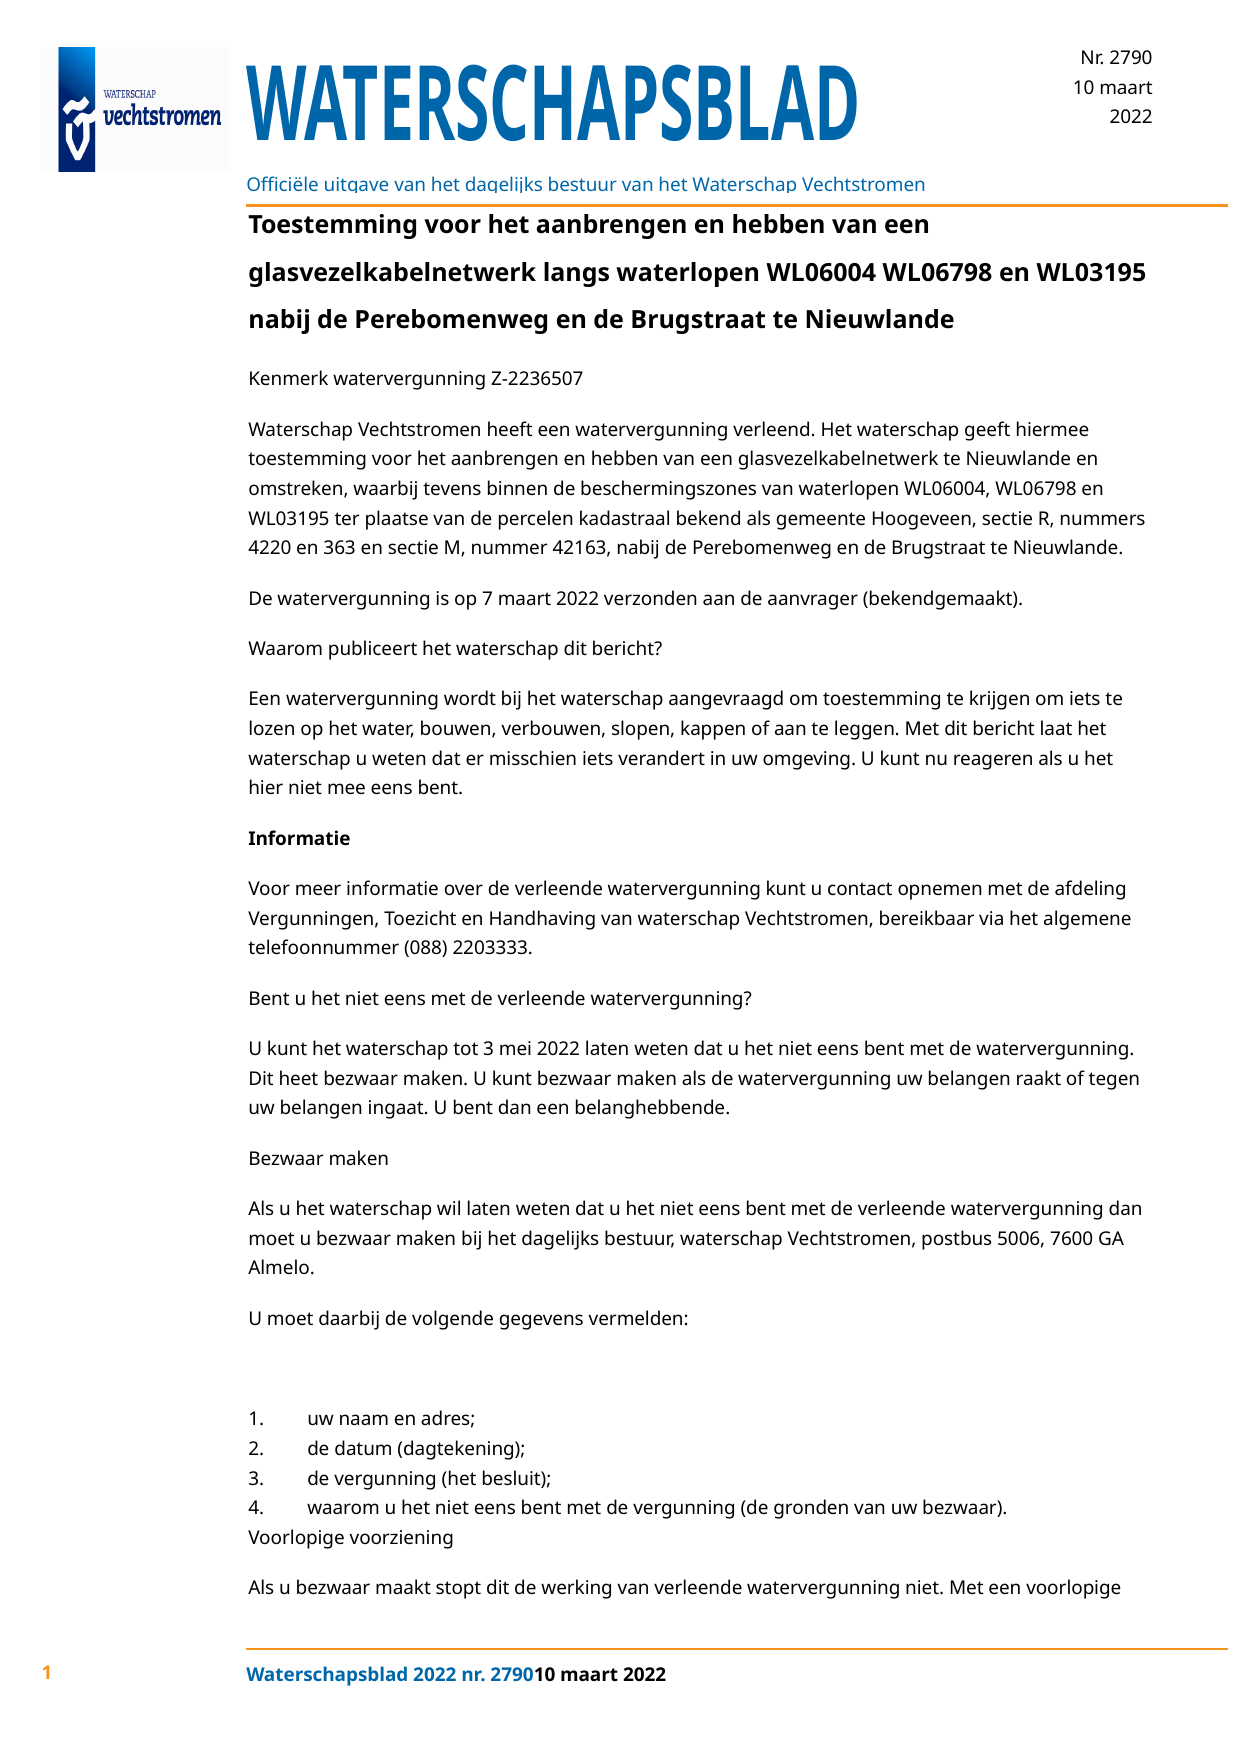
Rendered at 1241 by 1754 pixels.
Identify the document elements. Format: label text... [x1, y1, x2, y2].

text Waterschap Vechtstromen heeft een watervergunning verleend. Het waterschap geeft hiermee toestemming voor het aanbrengen en hebben van een glasvezelkabelnetwerk te Nieuwlande en omstreken, waarbij tevens binnen de beschermingszones van waterlopen WL06004, WL06798 en WL03195 ter plaatse van de percelen kadastraal bekend als gemeente Hoogeveen, sectie R, nummers 4220 en 363 en sectie M, nummer 42163, nabij de Perebomenweg en de Brugstraat te Nieuwlande. [248, 416, 1152, 560]
picture [41, 47, 231, 172]
list uw naam en adres; [248, 1406, 1152, 1431]
text Voor meer informatie over de verleende watervergunning kunt u contact opnemen met de afdeling Vergunningen, Toezicht en Handhaving van waterschap Vechtstromen, bereikbaar via het algemene telefoonnummer (088) 2203333. [248, 875, 1152, 960]
text Als u bezwaar maakt stopt dit de werking van verleende watervergunning niet. Met een voorlopige [248, 1574, 1152, 1600]
text Toestemming voor het aanbrengen en hebben van een glasvezelkabelnetwerk langs waterlopen WL06004 WL06798 en WL03195 nabij de Perebomenweg en de Brugstraat te Nieuwlande [248, 207, 1152, 336]
list de datum (dagtekening); [248, 1435, 1152, 1461]
text Voorlopige voorziening [248, 1524, 1152, 1549]
text Informatie [248, 825, 1152, 850]
text Waarom publiceert het waterschap dit bericht? [248, 635, 1152, 661]
text Bezwaar maken [248, 1145, 1152, 1170]
list de vergunning (het besluit); [248, 1465, 1152, 1490]
text Een watervergunning wordt bij het waterschap aangevraagd om toestemming te krijgen om iets te lozen op het water, bouwen, verbouwen, slopen, kappen of aan te leggen. Met dit bericht laat het waterschap u weten dat er misschien iets verandert in uw omgeving. U kunt nu reageren als u het hier niet mee eens bent. [248, 686, 1152, 800]
text Kenmerk watervergunning Z-2236507 [248, 366, 1152, 391]
text Bent u het niet eens met de verleende watervergunning? [248, 985, 1152, 1010]
text U moet daarbij de volgende gegevens vermelden: [248, 1305, 1152, 1330]
text Als u het waterschap wil laten weten dat u het niet eens bent met de verleende watervergunning dan moet u bezwaar maken bij het dagelijks bestuur, waterschap Vechtstromen, postbus 5006, 7600 GA Almelo. [248, 1195, 1152, 1280]
list waarom u het niet eens bent met de vergunning (de gronden van uw bezwaar). [248, 1494, 1152, 1520]
text U kunt het waterschap tot 3 mei 2022 laten weten dat u het niet eens bent met de watervergunning. Dit heet bezwaar maken. U kunt bezwaar maken als de watervergunning uw belangen raakt of tegen uw belangen ingaat. U bent dan een belanghebbende. [248, 1035, 1152, 1120]
text De watervergunning is op 7 maart 2022 verzonden aan de aanvrager (bekendgemaakt). [248, 585, 1152, 610]
